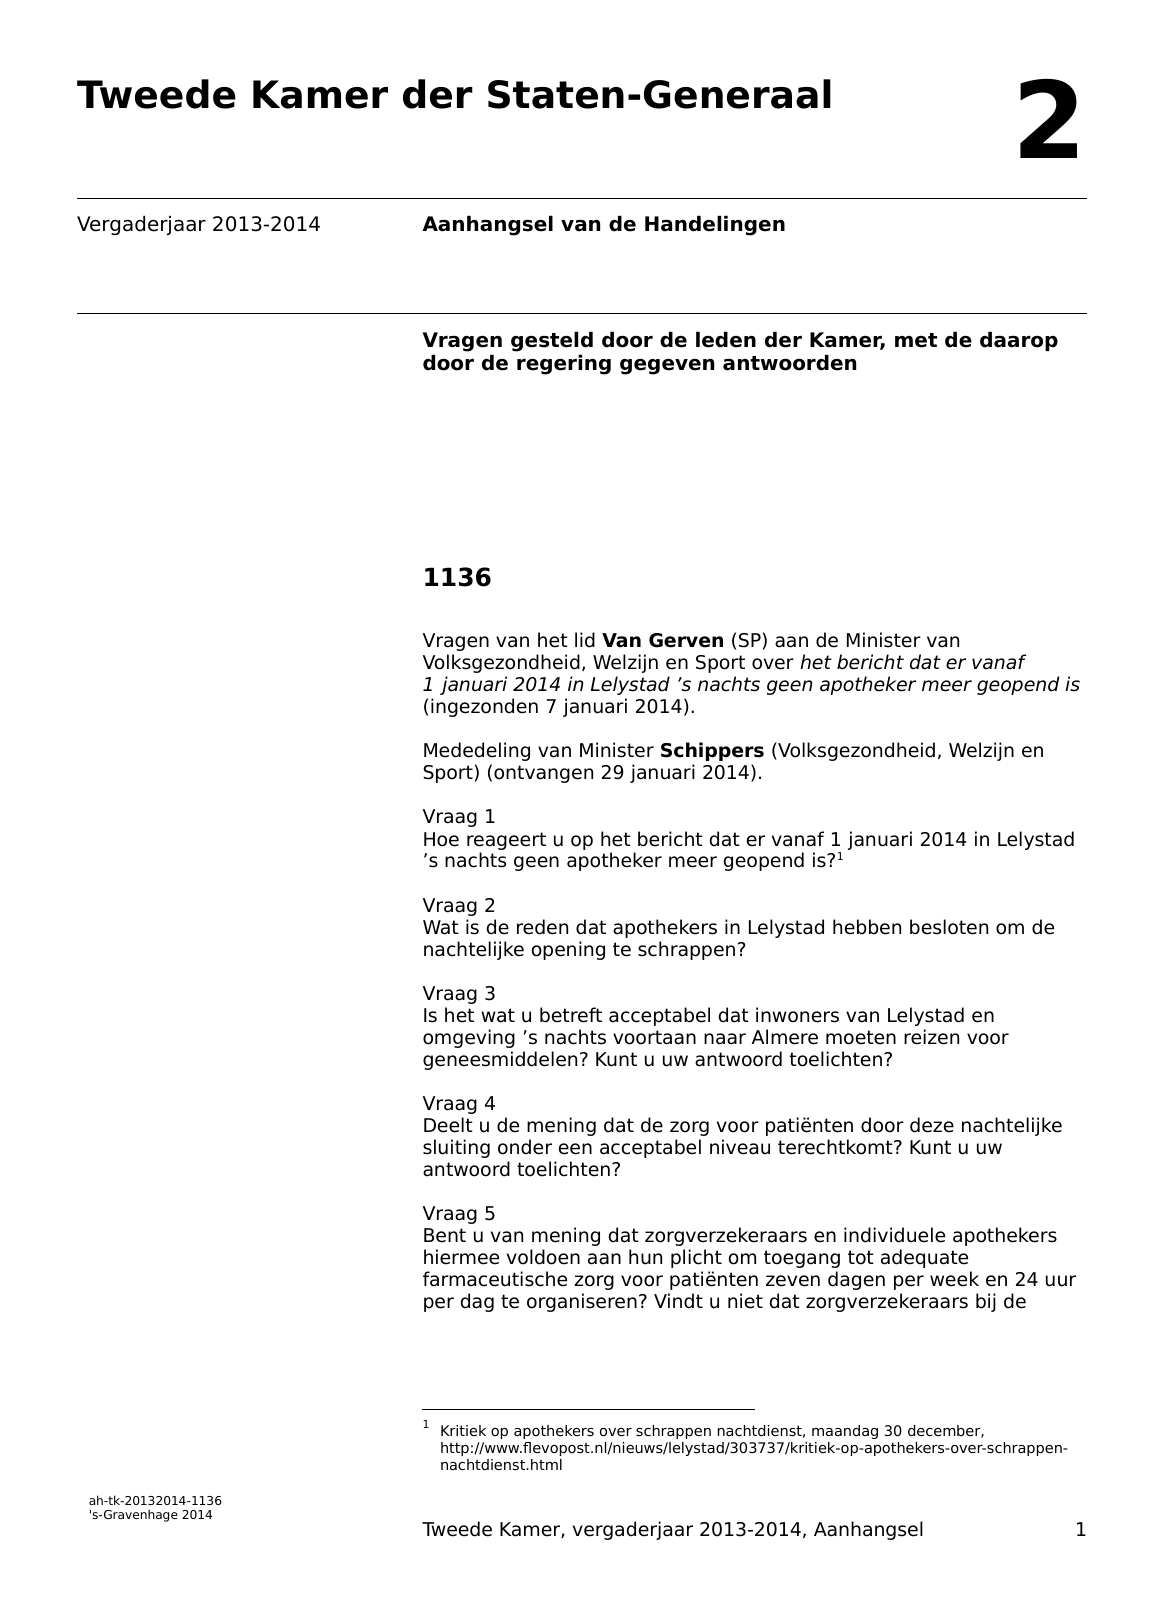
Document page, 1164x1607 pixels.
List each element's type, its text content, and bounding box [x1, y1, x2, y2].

table_cell Vergaderjaar 2013-2014 [77, 199, 422, 313]
text Mededeling van Minister Schippers (Volksgezondheid, Welzijn en Sport) (ontvangen 29 januari 2014). [422, 740, 1087, 784]
text 's-Gravenhage 2014 [88, 1508, 323, 1522]
table_cell Vragen gesteld door de leden der Kamer, met de daarop door de regering gegeven antwoorden [422, 314, 1087, 375]
text Vragen van het lid Van Gerven (SP) aan de Minister van Volksgezondheid, Welzijn en Sport over het bericht dat er vanaf 1 januari 2014 in Lelystad ’s nachts geen apotheker meer geopend is (ingezonden 7 januari 2014). [422, 630, 1087, 718]
text 1136 [422, 563, 1087, 592]
text Wat is de reden dat apothekers in Lelystad hebben besloten om de nachtelijke opening te schrappen? [422, 917, 1087, 961]
text Vraag 3 [422, 983, 1087, 1005]
table_cell [77, 314, 422, 375]
text Vraag 2 [422, 894, 1087, 917]
text Is het wat u betreft acceptabel dat inwoners van Lelystad en omgeving ’s nachts voortaan naar Almere moeten reizen voor geneesmiddelen? Kunt u uw antwoord toelichten? [422, 1005, 1087, 1071]
table_cell Aanhangsel van de Handelingen [422, 199, 1087, 313]
text Vraag 1 [422, 806, 1087, 828]
text ah-tk-20132014-1136 [88, 1494, 323, 1508]
text Bent u van mening dat zorgverzekeraars en individuele apothekers hiermee voldoen aan hun plicht om toegang tot adequate farmaceutische zorg voor patiënten zeven dagen per week en 24 uur per dag te organiseren? Vindt u niet dat zorgverzekeraars bij de [422, 1225, 1087, 1313]
table_header 2 [886, 59, 1087, 198]
text Vraag 4 [422, 1093, 1087, 1115]
text Kritiek op apothekers over schrappen nachtdienst, maandag 30 december, http://www.flevopost.nl/nieuws/lelystad/303737/kritiek-op-apothekers-over-schrappen-nachtdienst.html [422, 1418, 1087, 1474]
text Vraag 5 [422, 1203, 1087, 1225]
table_header Tweede Kamer der Staten-Generaal [77, 59, 886, 198]
text Hoe reageert u op het bericht dat er vanaf 1 januari 2014 in Lelystad ’s nachts geen apotheker meer geopend is? [422, 828, 1087, 872]
text Deelt u de mening dat de zorg voor patiënten door deze nachtelijke sluiting onder een acceptabel niveau terechtkomt? Kunt u uw antwoord toelichten? [422, 1115, 1087, 1181]
